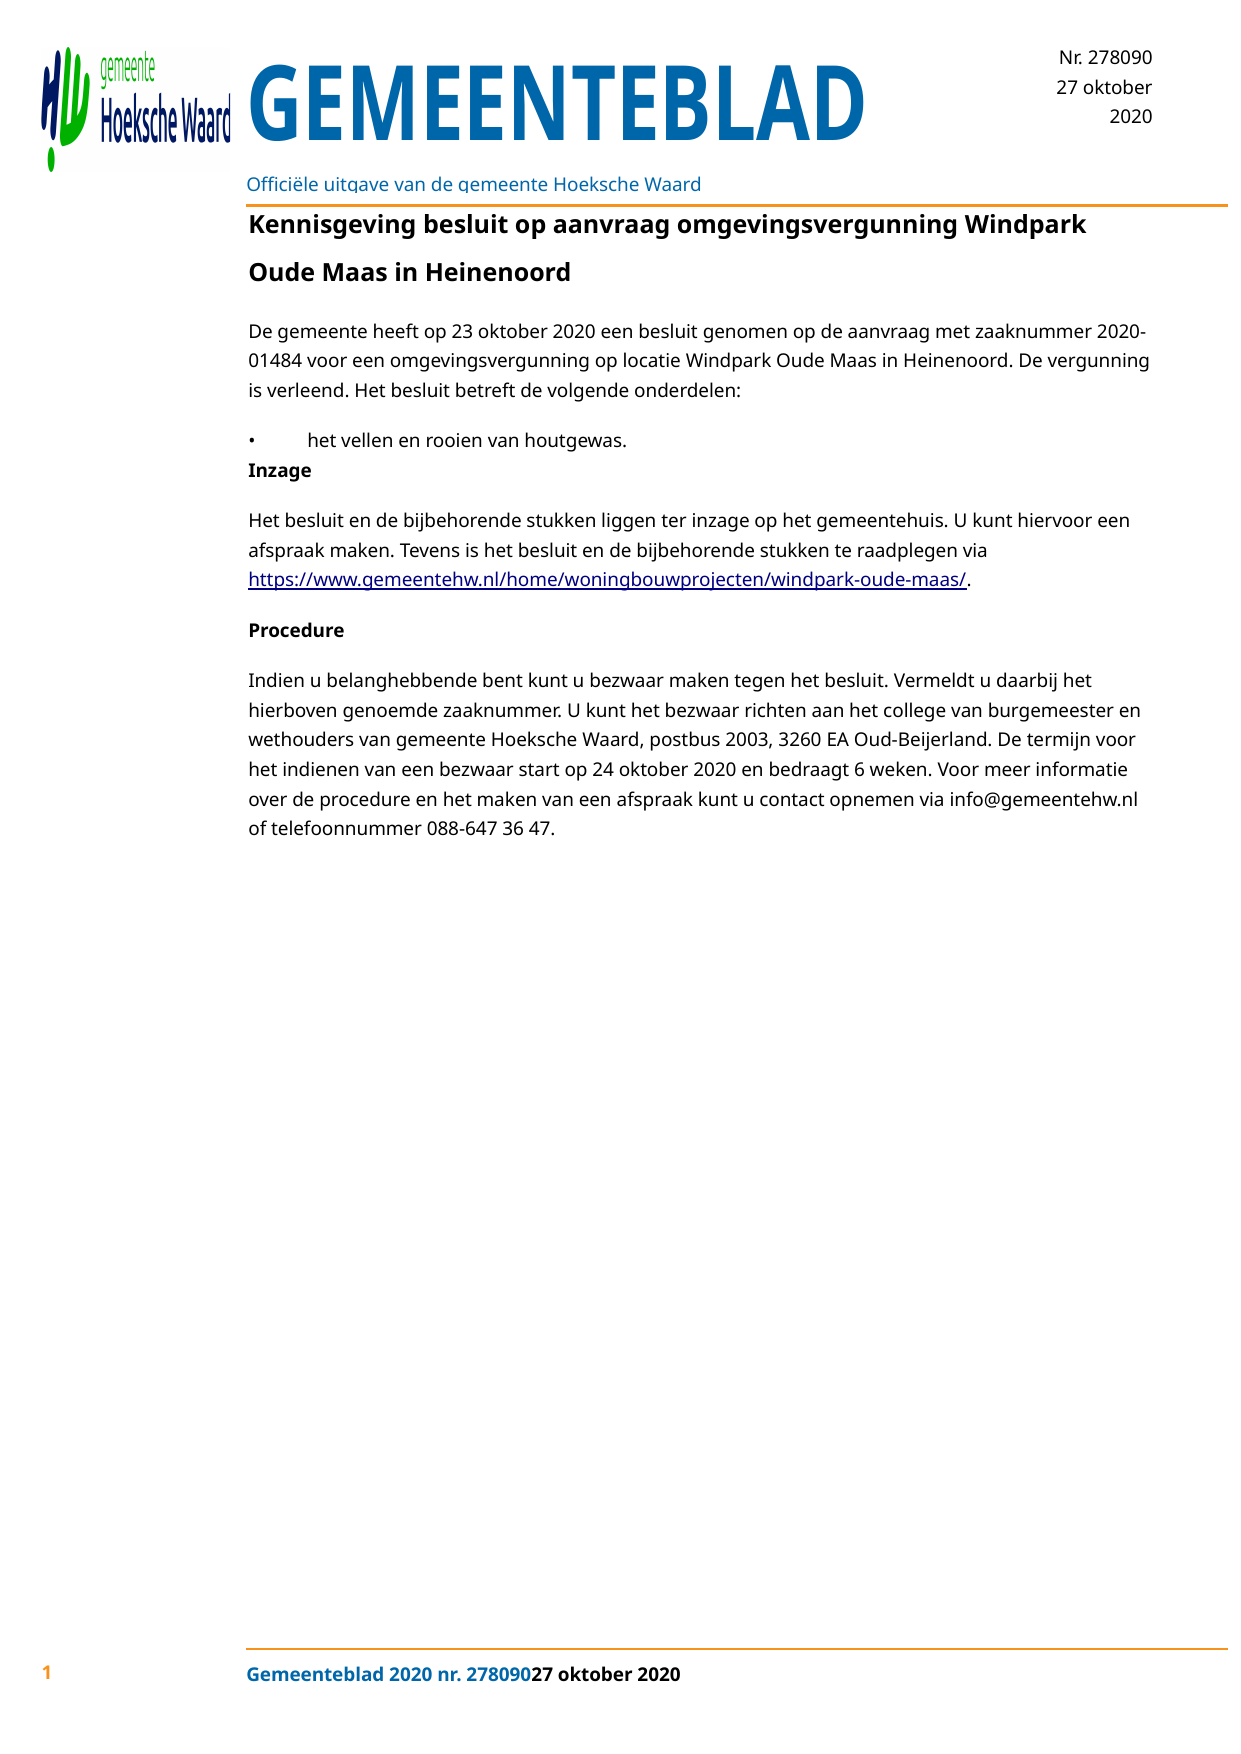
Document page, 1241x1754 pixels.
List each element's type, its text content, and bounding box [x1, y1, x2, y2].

text Procedure [248, 617, 1152, 643]
text Inzage [248, 457, 1152, 483]
picture [41, 47, 231, 172]
text Het besluit en de bijbehorende stukken liggen ter inzage op het gemeentehuis. U kunt hiervoor een afspraak maken. Tevens is het besluit en de bijbehorende stukken te raadplegen via https://www.gemeentehw.nl/home/woningbouwprojecten/windpark-oude-maas/. [248, 507, 1152, 592]
text Kennisgeving besluit op aanvraag omgevingsvergunning Windpark Oude Maas in Heinenoord [248, 207, 1152, 288]
text Indien u belanghebbende bent kunt u bezwaar maken tegen het besluit. Vermeldt u daarbij het hierboven genoemde zaaknummer. U kunt het bezwaar richten aan het college van burgemeester en wethouders van gemeente Hoeksche Waard, postbus 2003, 3260 EA Oud-Beijerland. De termijn voor het indienen van een bezwaar start op 24 oktober 2020 en bedraagt 6 weken. Voor meer informatie over de procedure en het maken van een afspraak kunt u contact opnemen via info@gemeentehw.nl of telefoonnummer 088-647 36 47. [248, 667, 1152, 841]
list het vellen en rooien van houtgewas. [248, 427, 1152, 453]
text De gemeente heeft op 23 oktober 2020 een besluit genomen op de aanvraag met zaaknummer 2020-01484 voor een omgevingsvergunning op locatie Windpark Oude Maas in Heinenoord. De vergunning is verleend. Het besluit betreft de volgende onderdelen: [248, 318, 1152, 403]
